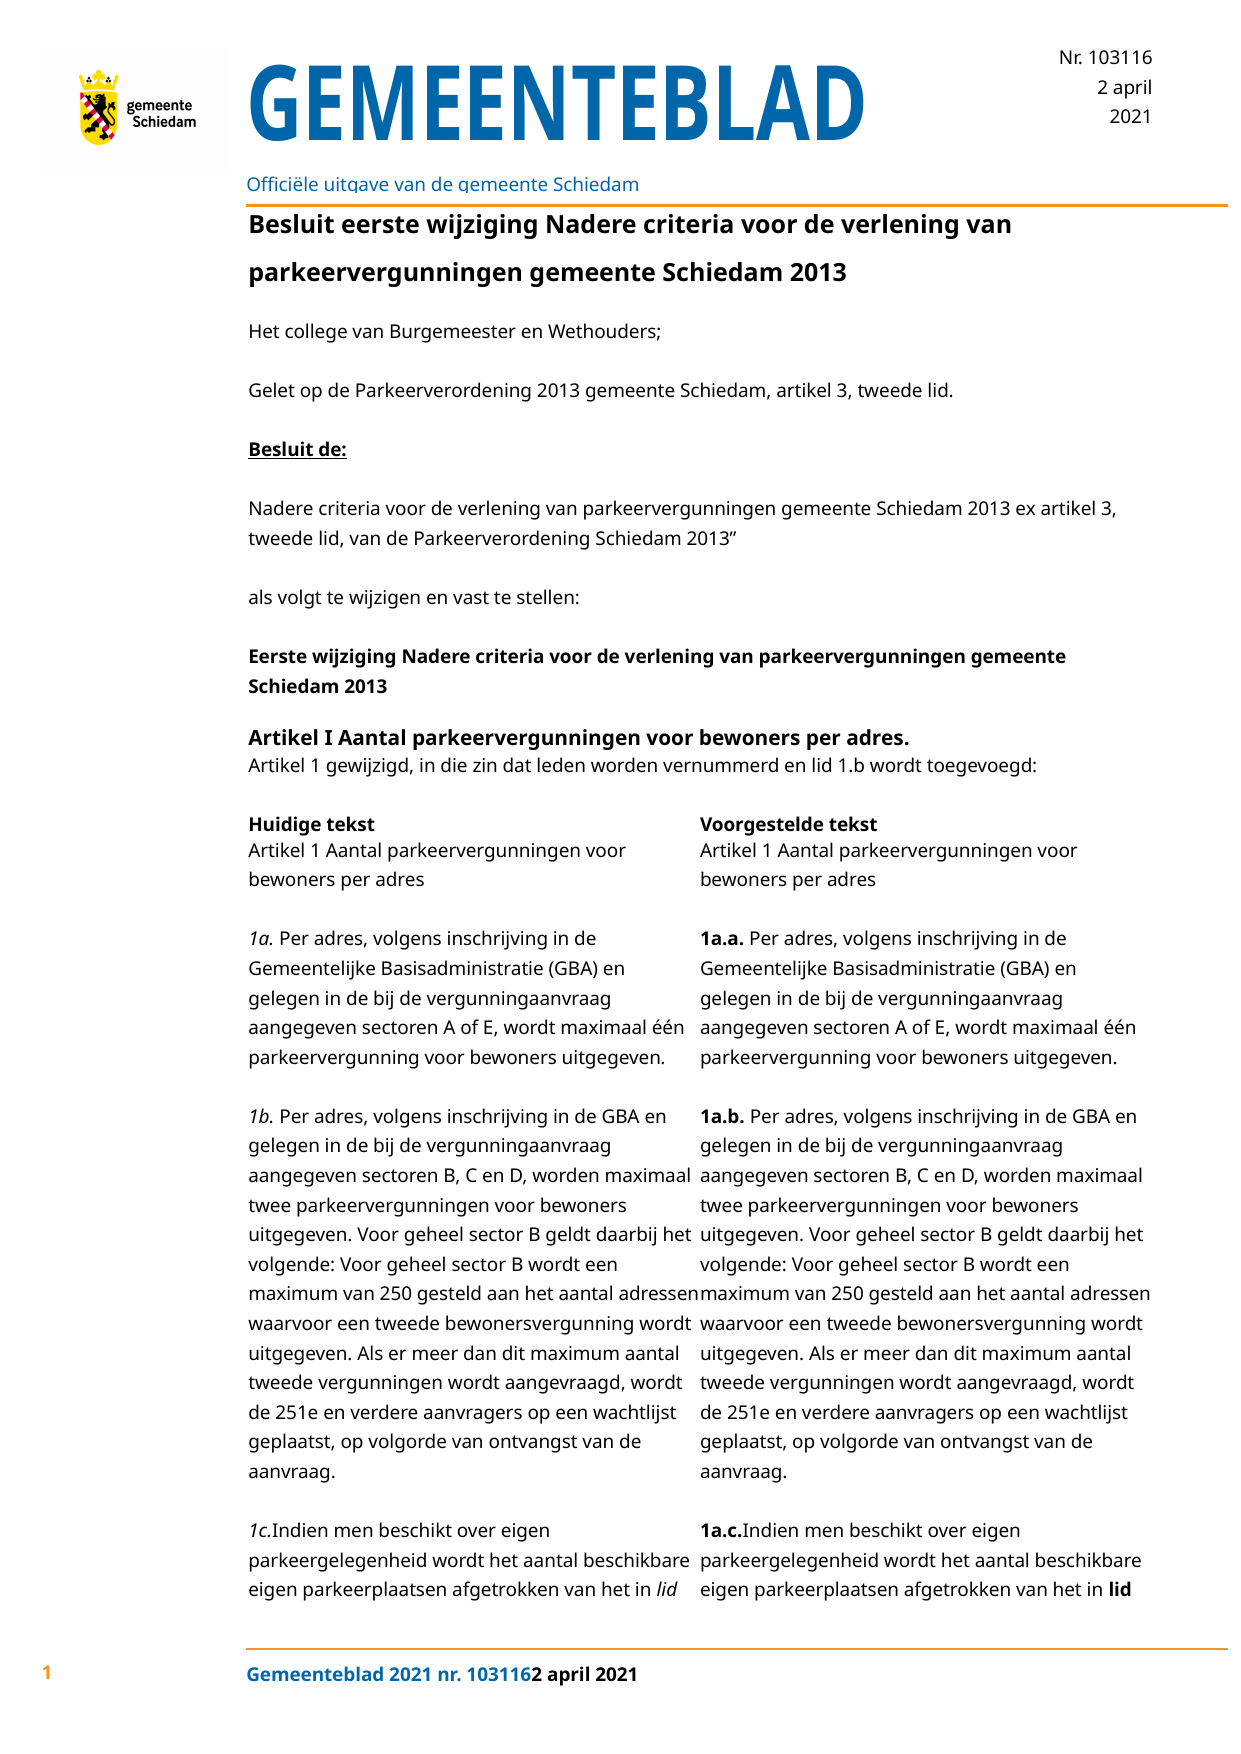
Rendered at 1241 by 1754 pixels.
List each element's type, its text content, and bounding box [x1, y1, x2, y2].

picture [41, 47, 231, 172]
text Eerste wijziging Nadere criteria voor de verlening van parkeervergunningen gemeente Schiedam 2013 [248, 643, 1152, 699]
text Besluit eerste wijziging Nadere criteria voor de verlening van parkeervergunningen gemeente Schiedam 2013 [248, 207, 1152, 288]
table_header Voorgestelde tekst [700, 811, 1152, 837]
text Besluit de: [248, 436, 1152, 462]
text Gelet op de Parkeerverordening 2013 gemeente Schiedam, artikel 3, tweede lid. [248, 377, 1152, 403]
text Het college van Burgemeester en Wethouders; [248, 318, 1152, 344]
text Nadere criteria voor de verlening van parkeervergunningen gemeente Schiedam 2013 ex artikel 3, tweede lid, van de Parkeerverordening Schiedam 2013” [248, 495, 1152, 551]
text als volgt te wijzigen en vast te stellen: [248, 584, 1152, 610]
table_cell Artikel 1 Aantal parkeervergunningen voor bewoners per adres 1a.a. Per adres, volgens inschrijving in de Gemeentelijke Basisadministratie (GBA) en gelegen in de bij de vergunningaanvraag aangegeven sectoren A of E, wordt maximaal één parkeervergunning voor bewoners uitgegeven. 1a.b. Per adres, volgens inschrijving in de GBA en gelegen in de bij de vergunningaanvraag aangegeven sectoren B, C en D, worden maximaal twee parkeervergunningen voor bewoners uitgegeven. Voor geheel sector B geldt daarbij het volgende: Voor geheel sector B wordt een maximum van 250 gesteld aan het aantal adressen waarvoor een tweede bewonersvergunning wordt uitgegeven. Als er meer dan dit maximum aantal tweede vergunningen wordt aangevraagd, wordt de 251e en verdere aanvragers op een wachtlijst geplaatst, op volgorde van ontvangst van de aanvraag. 1a.c.Indien men beschikt over eigen parkeergelegenheid wordt het aantal beschikbare eigen parkeerplaatsen afgetrokken van het in lid [700, 837, 1152, 1602]
text Artikel I Aantal parkeervergunningen voor bewoners per adres. [248, 723, 1152, 752]
table_cell Artikel 1 Aantal parkeervergunningen voor bewoners per adres 1a. Per adres, volgens inschrijving in de Gemeentelijke Basisadministratie (GBA) en gelegen in de bij de vergunningaanvraag aangegeven sectoren A of E, wordt maximaal één parkeervergunning voor bewoners uitgegeven. 1b. Per adres, volgens inschrijving in de GBA en gelegen in de bij de vergunningaanvraag aangegeven sectoren B, C en D, worden maximaal twee parkeervergunningen voor bewoners uitgegeven. Voor geheel sector B geldt daarbij het volgende: Voor geheel sector B wordt een maximum van 250 gesteld aan het aantal adressen waarvoor een tweede bewonersvergunning wordt uitgegeven. Als er meer dan dit maximum aantal tweede vergunningen wordt aangevraagd, wordt de 251e en verdere aanvragers op een wachtlijst geplaatst, op volgorde van ontvangst van de aanvraag. 1c.Indien men beschikt over eigen parkeergelegenheid wordt het aantal beschikbare eigen parkeerplaatsen afgetrokken van het in lid [248, 837, 700, 1602]
text Artikel 1 gewijzigd, in die zin dat leden worden vernummerd en lid 1.b wordt toegevoegd: [248, 752, 1152, 777]
table_header Huidige tekst [248, 811, 700, 837]
